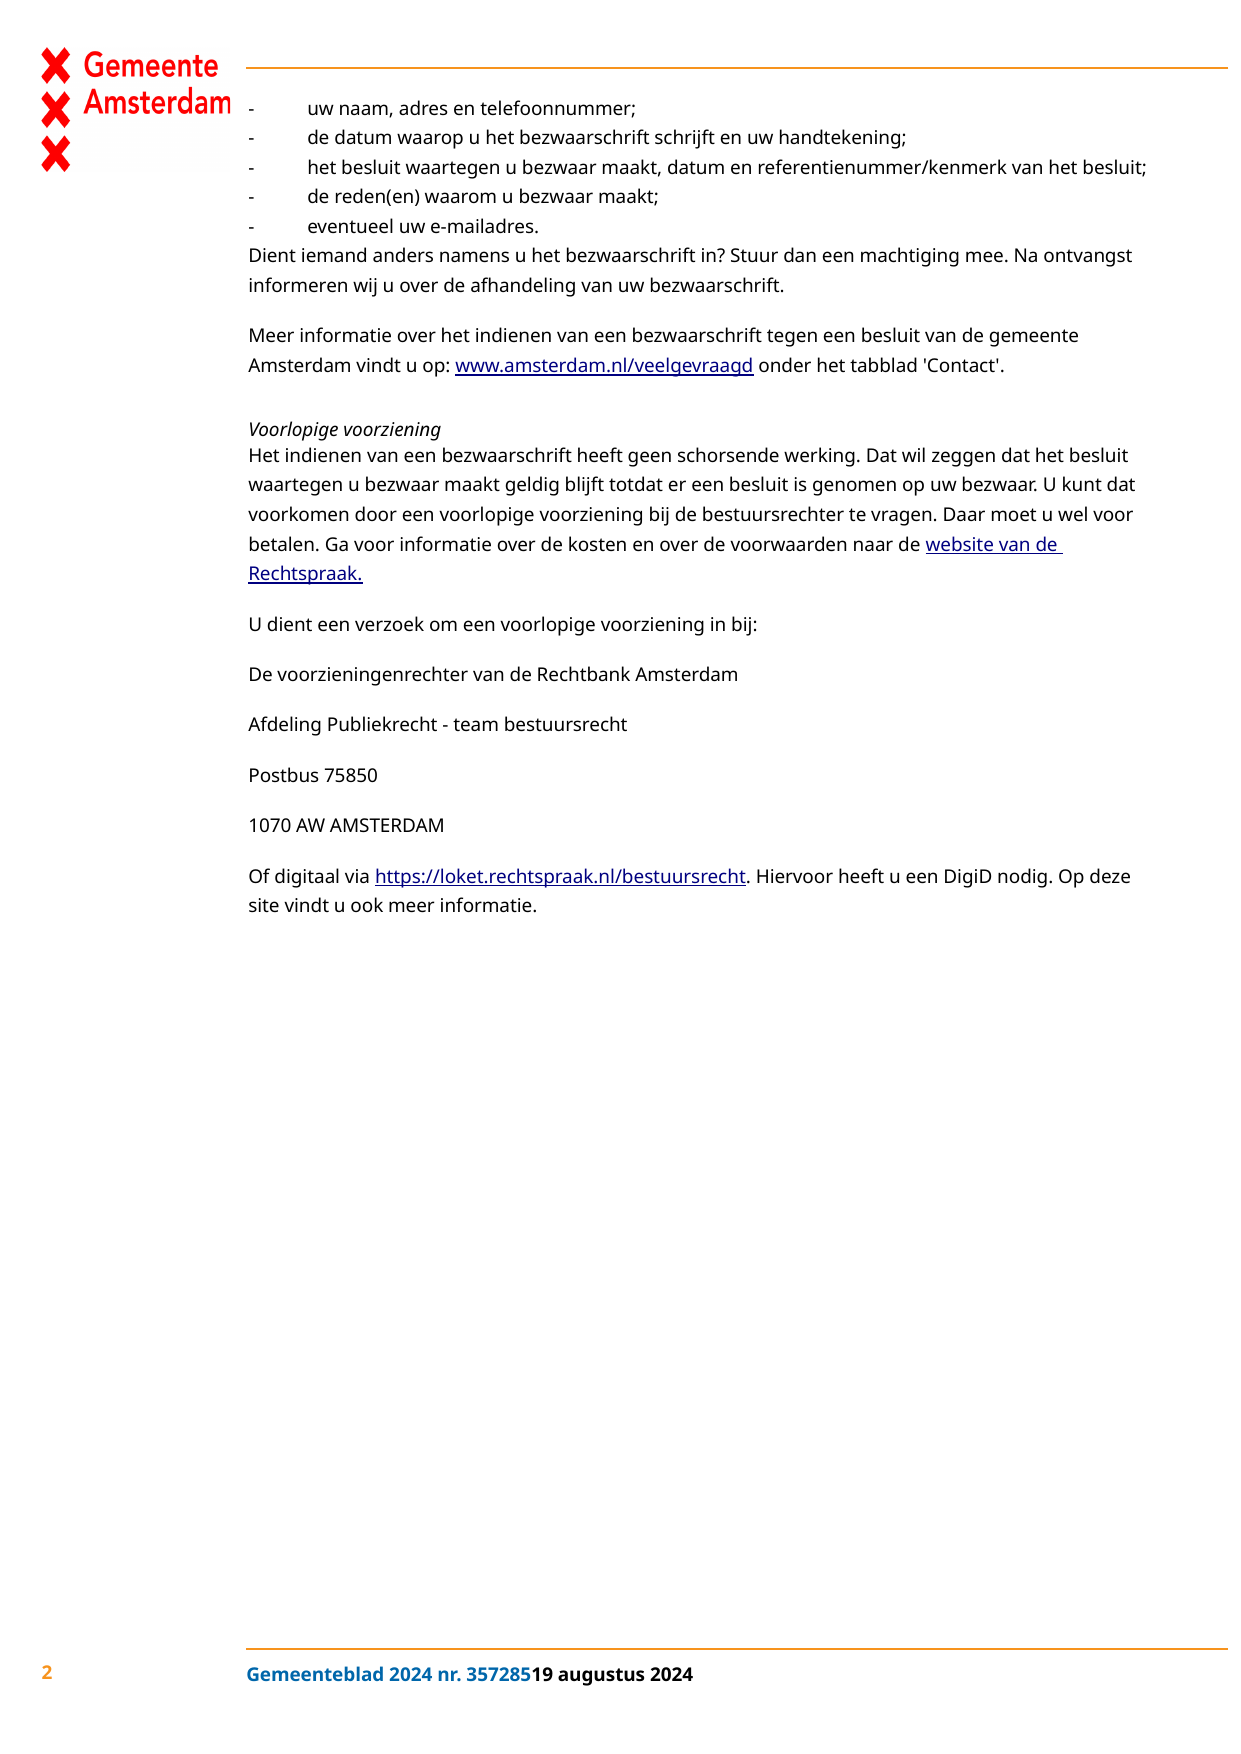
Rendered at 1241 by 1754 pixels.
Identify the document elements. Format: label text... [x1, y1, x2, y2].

text Voorlopige voorziening [248, 416, 1152, 442]
text Het indienen van een bezwaarschrift heeft geen schorsende werking. Dat wil zeggen dat het besluit waartegen u bezwaar maakt geldig blijft totdat er een besluit is genomen op uw bezwaar. U kunt dat voorkomen door een voorlopige voorziening bij de bestuursrechter te vragen. Daar moet u wel voor betalen. Ga voor informatie over de kosten en over de voorwaarden naar de website van de Rechtspraak. [248, 442, 1152, 586]
list uw naam, adres en telefoonnummer; [248, 95, 1152, 121]
picture [41, 47, 231, 172]
text Afdeling Publiekrecht - team bestuursrecht [248, 712, 1152, 737]
text Postbus 75850 [248, 762, 1152, 788]
list de datum waarop u het bezwaarschrift schrijft en uw handtekening; [248, 124, 1152, 150]
text 1070 AW AMSTERDAM [248, 812, 1152, 838]
text De voorzieningenrechter van de Rechtbank Amsterdam [248, 661, 1152, 687]
list de reden(en) waarom u bezwaar maakt; [248, 183, 1152, 209]
text Meer informatie over het indienen van een bezwaarschrift tegen een besluit van de gemeente Amsterdam vindt u op: www.amsterdam.nl/veelgevraagd onder het tabblad 'Contact'. [248, 323, 1152, 378]
text Dient iemand anders namens u het bezwaarschrift in? Stuur dan een machtiging mee. Na ontvangst informeren wij u over de afhandeling van uw bezwaarschrift. [248, 243, 1152, 298]
text U dient een verzoek om een voorlopige voorziening in bij: [248, 611, 1152, 636]
text Of digitaal via https://loket.rechtspraak.nl/bestuursrecht. Hiervoor heeft u een DigiD nodig. Op deze site vindt u ook meer informatie. [248, 863, 1152, 918]
list het besluit waartegen u bezwaar maakt, datum en referentienummer/kenmerk van het besluit; [248, 154, 1152, 180]
list eventueel uw e-mailadres. [248, 213, 1152, 239]
